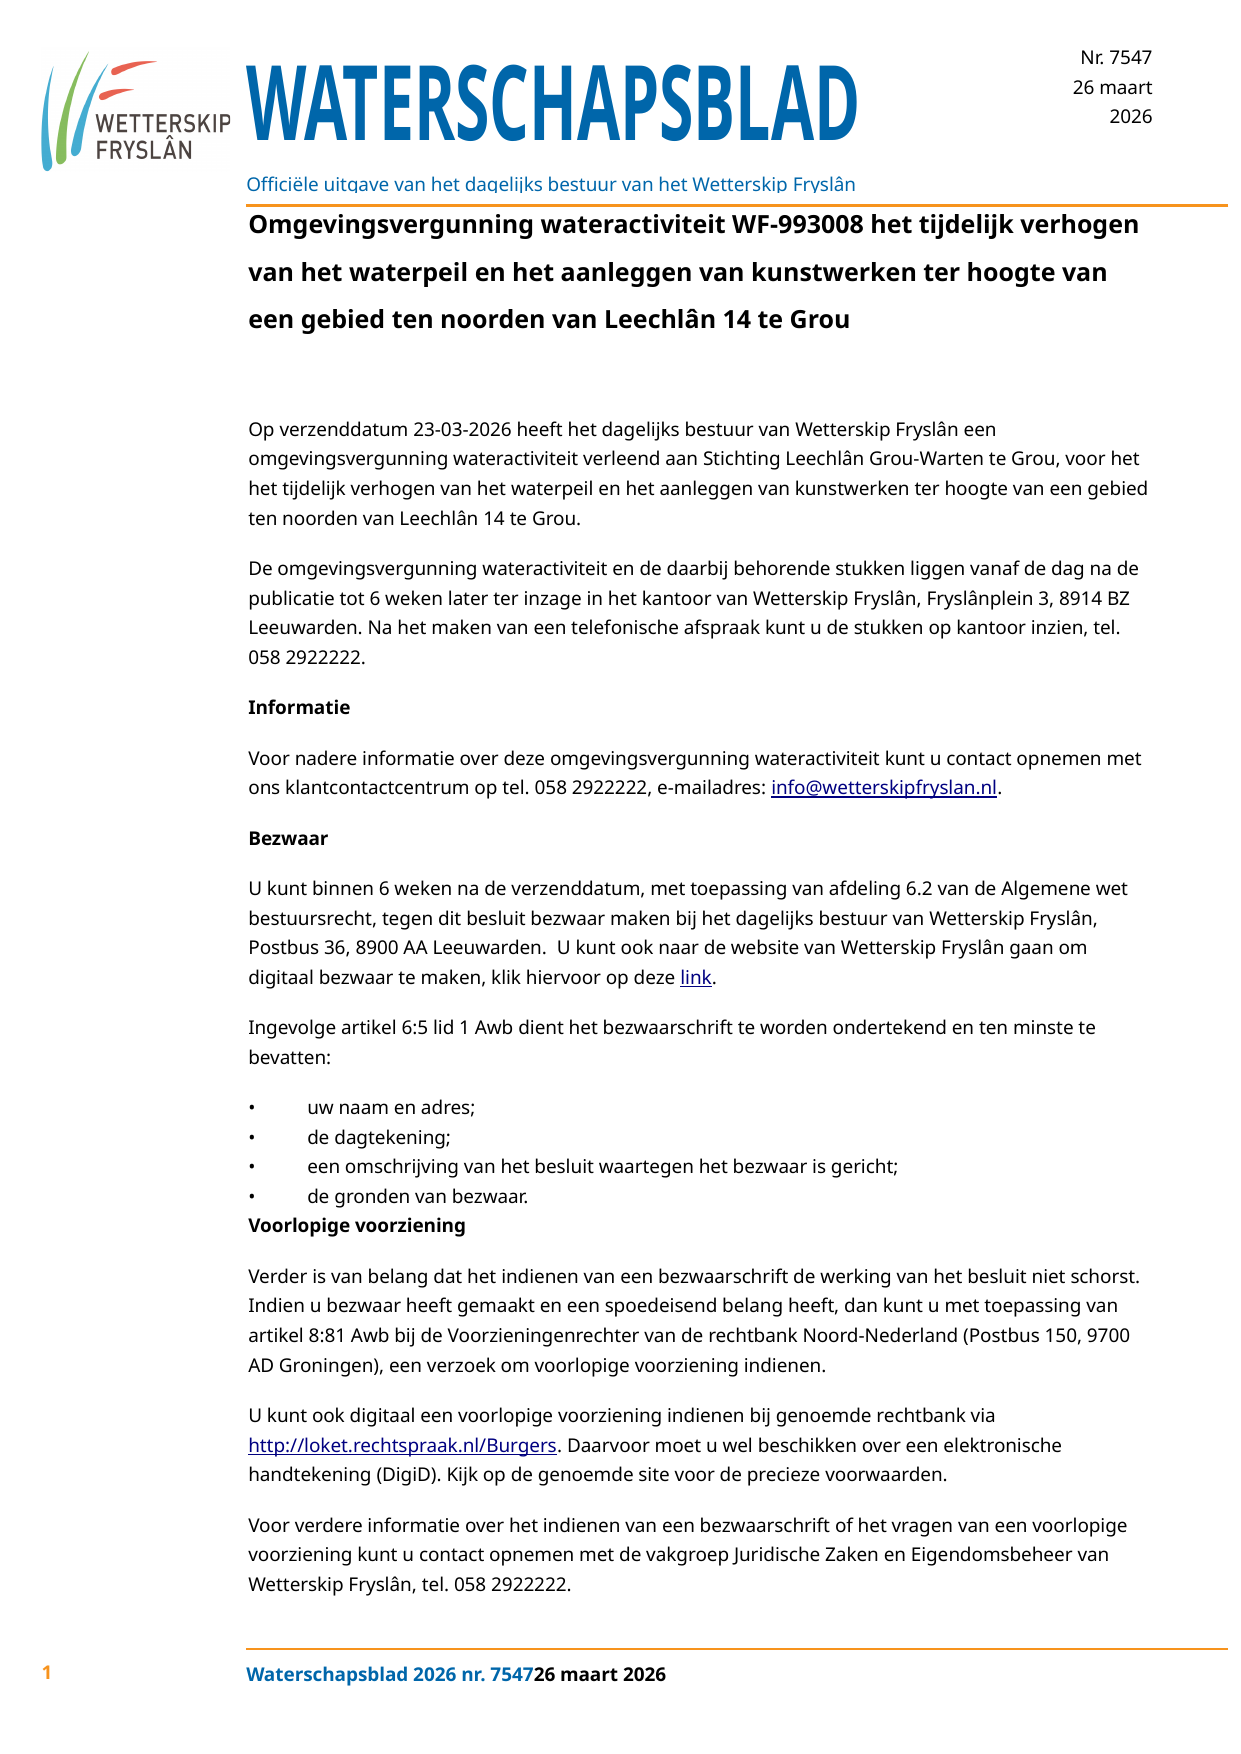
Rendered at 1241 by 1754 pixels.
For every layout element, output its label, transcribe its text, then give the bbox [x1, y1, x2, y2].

picture [41, 47, 231, 172]
text U kunt ook digitaal een voorlopige voorziening indienen bij genoemde rechtbank via http://loket.rechtspraak.nl/Burgers. Daarvoor moet u wel beschikken over een elektronische handtekening (DigiD). Kijk op de genoemde site voor de precieze voorwaarden. [248, 1402, 1152, 1487]
list uw naam en adres; [248, 1094, 1152, 1120]
text De omgevingsvergunning wateractiviteit en de daarbij behorende stukken liggen vanaf de dag na de publicatie tot 6 weken later ter inzage in het kantoor van Wetterskip Fryslân, Fryslânplein 3, 8914 BZ Leeuwarden. Na het maken van een telefonische afspraak kunt u de stukken op kantoor inzien, tel. 058 2922222. [248, 555, 1152, 669]
text Verder is van belang dat het indienen van een bezwaarschrift de werking van het besluit niet schorst. Indien u bezwaar heeft gemaakt en een spoedeisend belang heeft, dan kunt u met toepassing van artikel 8:81 Awb bij de Voorzieningenrechter van de rechtbank Noord-Nederland (Postbus 150, 9700 AD Groningen), een verzoek om voorlopige voorziening indienen. [248, 1263, 1152, 1377]
text Voorlopige voorziening [248, 1213, 1152, 1238]
list de dagtekening; [248, 1124, 1152, 1149]
text U kunt binnen 6 weken na de verzenddatum, met toepassing van afdeling 6.2 van de Algemene wet bestuursrecht, tegen dit besluit bezwaar maken bij het dagelijks bestuur van Wetterskip Fryslân, Postbus 36, 8900 AA Leeuwarden. U kunt ook naar de website van Wetterskip Fryslân gaan om digitaal bezwaar te maken, klik hiervoor op deze link. [248, 875, 1152, 989]
text Voor nadere informatie over deze omgevingsvergunning wateractiviteit kunt u contact opnemen met ons klantcontactcentrum op tel. 058 2922222, e-mailadres: info@wetterskipfryslan.nl. [248, 745, 1152, 800]
text Ingevolge artikel 6:5 lid 1 Awb dient het bezwaarschrift te worden ondertekend en ten minste te bevatten: [248, 1014, 1152, 1069]
list een omschrijving van het besluit waartegen het bezwaar is gericht; [248, 1153, 1152, 1179]
text Informatie [248, 694, 1152, 720]
text Omgevingsvergunning wateractiviteit WF-993008 het tijdelijk verhogen van het waterpeil en het aanleggen van kunstwerken ter hoogte van een gebied ten noorden van Leechlân 14 te Grou [248, 207, 1152, 336]
text Op verzenddatum 23-03-2026 heeft het dagelijks bestuur van Wetterskip Fryslân een omgevingsvergunning wateractiviteit verleend aan Stichting Leechlân Grou-Warten te Grou, voor het het tijdelijk verhogen van het waterpeil en het aanleggen van kunstwerken ter hoogte van een gebied ten noorden van Leechlân 14 te Grou. [248, 416, 1152, 530]
text Voor verdere informatie over het indienen van een bezwaarschrift of het vragen van een voorlopige voorziening kunt u contact opnemen met de vakgroep Juridische Zaken en Eigendomsbeheer van Wetterskip Fryslân, tel. 058 2922222. [248, 1512, 1152, 1597]
text Bezwaar [248, 825, 1152, 850]
list de gronden van bezwaar. [248, 1183, 1152, 1209]
